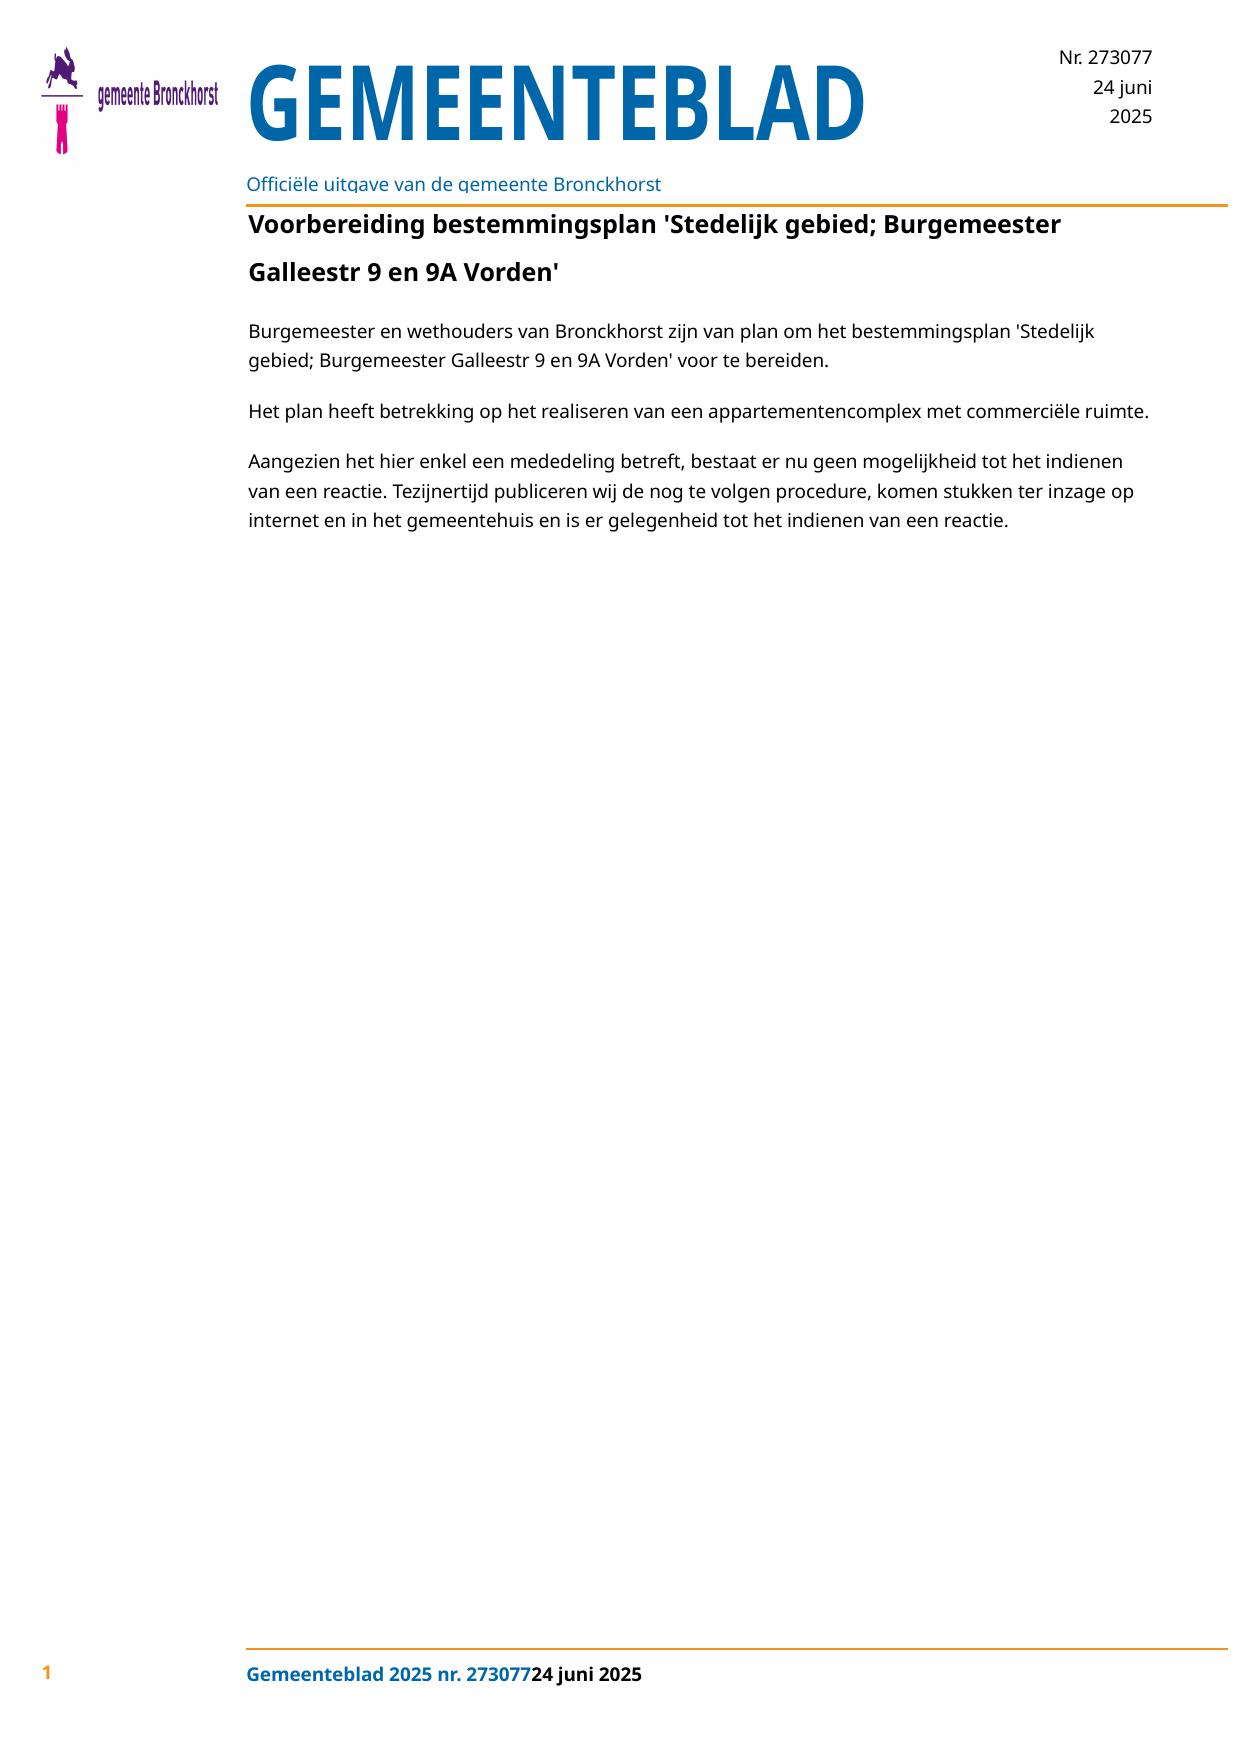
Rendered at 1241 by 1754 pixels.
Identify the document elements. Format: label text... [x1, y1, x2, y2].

text Aangezien het hier enkel een mededeling betreft, bestaat er nu geen mogelijkheid tot het indienen van een reactie. Tezijnertijd publiceren wij de nog te volgen procedure, komen stukken ter inzage op internet en in het gemeentehuis en is er gelegenheid tot het indienen van een reactie. [248, 448, 1152, 533]
picture [41, 47, 231, 172]
text Burgemeester en wethouders van Bronckhorst zijn van plan om het bestemmingsplan 'Stedelijk gebied; Burgemeester Galleestr 9 en 9A Vorden' voor te bereiden. [248, 318, 1152, 373]
text Voorbereiding bestemmingsplan 'Stedelijk gebied; Burgemeester Galleestr 9 en 9A Vorden' [248, 207, 1152, 288]
text Het plan heeft betrekking op het realiseren van een appartementencomplex met commerciële ruimte. [248, 398, 1152, 424]
